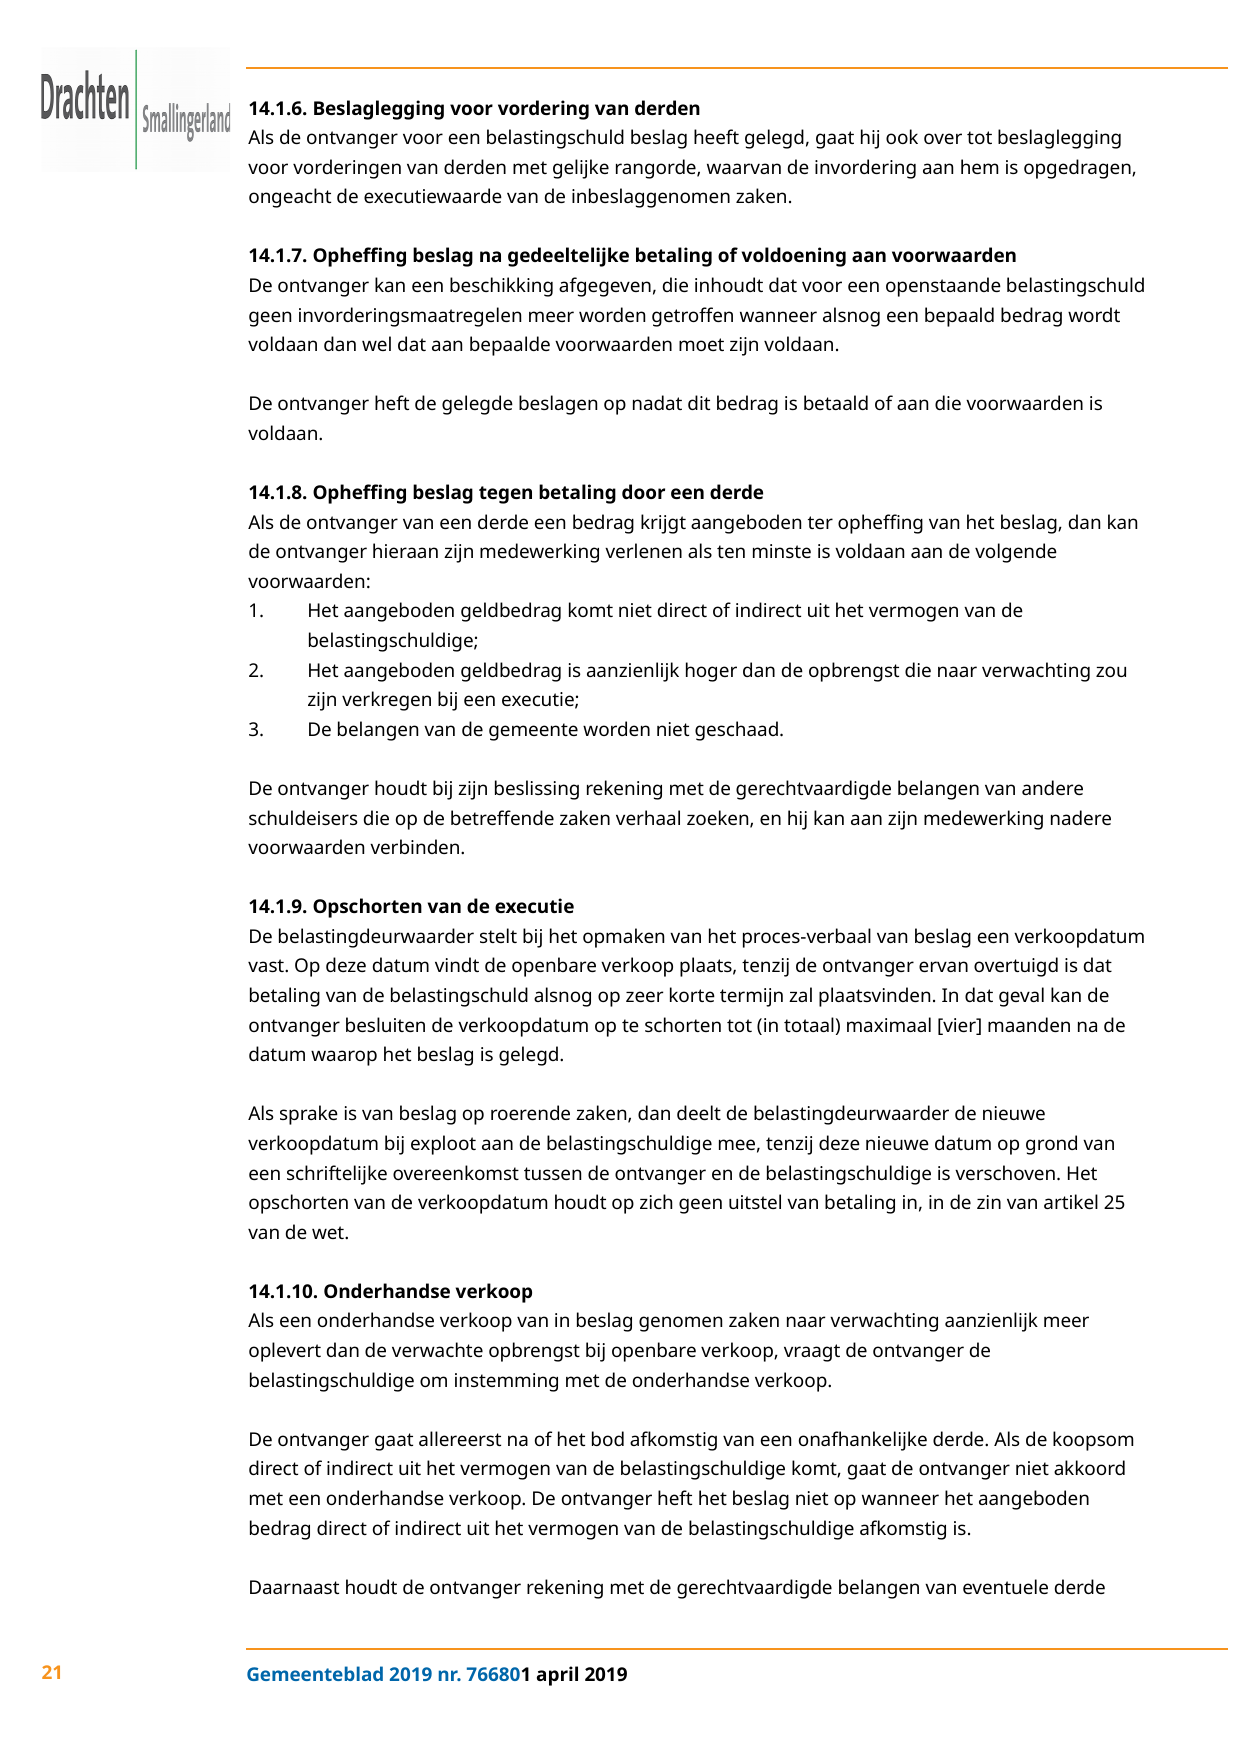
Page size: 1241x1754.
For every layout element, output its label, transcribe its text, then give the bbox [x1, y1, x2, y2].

text Als sprake is van beslag op roerende zaken, dan deelt de belastingdeurwaarder de nieuwe verkoopdatum bij exploot aan de belastingschuldige mee, tenzij deze nieuwe datum op grond van een schriftelijke overeenkomst tussen de ontvanger en de belastingschuldige is verschoven. Het opschorten van de verkoopdatum houdt op zich geen uitstel van betaling in, in de zin van artikel 25 van de wet. [248, 1101, 1152, 1245]
text De belastingdeurwaarder stelt bij het opmaken van het proces-verbaal van beslag een verkoopdatum vast. Op deze datum vindt de openbare verkoop plaats, tenzij de ontvanger ervan overtuigd is dat betaling van de belastingschuld alsnog op zeer korte termijn zal plaatsvinden. In dat geval kan de ontvanger besluiten de verkoopdatum op te schorten tot (in totaal) maximaal [vier] maanden na de datum waarop het beslag is gelegd. [248, 923, 1152, 1067]
text 14.1.9. Opschorten van de executie [248, 893, 1152, 919]
text De ontvanger houdt bij zijn beslissing rekening met de gerechtvaardigde belangen van andere schuldeisers die op de betreffende zaken verhaal zoeken, en hij kan aan zijn medewerking nadere voorwaarden verbinden. [248, 775, 1152, 860]
list De belangen van de gemeente worden niet geschaad. [248, 716, 1152, 742]
text 14.1.10. Onderhandse verkoop [248, 1278, 1152, 1304]
list Het aangeboden geldbedrag komt niet direct of indirect uit het vermogen van de belastingschuldige; [248, 598, 1152, 653]
text De ontvanger heft de gelegde beslagen op nadat dit bedrag is betaald of aan die voorwaarden is voldaan. [248, 391, 1152, 446]
text De ontvanger gaat allereerst na of het bod afkomstig van een onafhankelijke derde. Als de koopsom direct of indirect uit het vermogen van de belastingschuldige komt, gaat de ontvanger niet akkoord met een onderhandse verkoop. De ontvanger heft het beslag niet op wanneer het aangeboden bedrag direct of indirect uit het vermogen van de belastingschuldige afkomstig is. [248, 1426, 1152, 1541]
text 14.1.7. Opheffing beslag na gedeeltelijke betaling of voldoening aan voorwaarden [248, 243, 1152, 268]
picture [41, 47, 231, 172]
text Als de ontvanger voor een belastingschuld beslag heeft gelegd, gaat hij ook over tot beslaglegging voor vorderingen van derden met gelijke rangorde, waarvan de invordering aan hem is opgedragen, ongeacht de executiewaarde van de inbeslaggenomen zaken. [248, 124, 1152, 209]
text Als de ontvanger van een derde een bedrag krijgt aangeboden ter opheffing van het beslag, dan kan de ontvanger hieraan zijn medewerking verlenen als ten minste is voldaan aan de volgende voorwaarden: [248, 509, 1152, 594]
text 14.1.8. Opheffing beslag tegen betaling door een derde [248, 479, 1152, 505]
text Als een onderhandse verkoop van in beslag genomen zaken naar verwachting aanzienlijk meer oplevert dan de verwachte opbrengst bij openbare verkoop, vraagt de ontvanger de belastingschuldige om instemming met de onderhandse verkoop. [248, 1308, 1152, 1393]
list Het aangeboden geldbedrag is aanzienlijk hoger dan de opbrengst die naar verwachting zou zijn verkregen bij een executie; [248, 657, 1152, 712]
text De ontvanger kan een beschikking afgegeven, die inhoudt dat voor een openstaande belastingschuld geen invorderingsmaatregelen meer worden getroffen wanneer alsnog een bepaald bedrag wordt voldaan dan wel dat aan bepaalde voorwaarden moet zijn voldaan. [248, 272, 1152, 357]
text 14.1.6. Beslaglegging voor vordering van derden [248, 95, 1152, 121]
text Daarnaast houdt de ontvanger rekening met de gerechtvaardigde belangen van eventuele derde [248, 1574, 1152, 1600]
